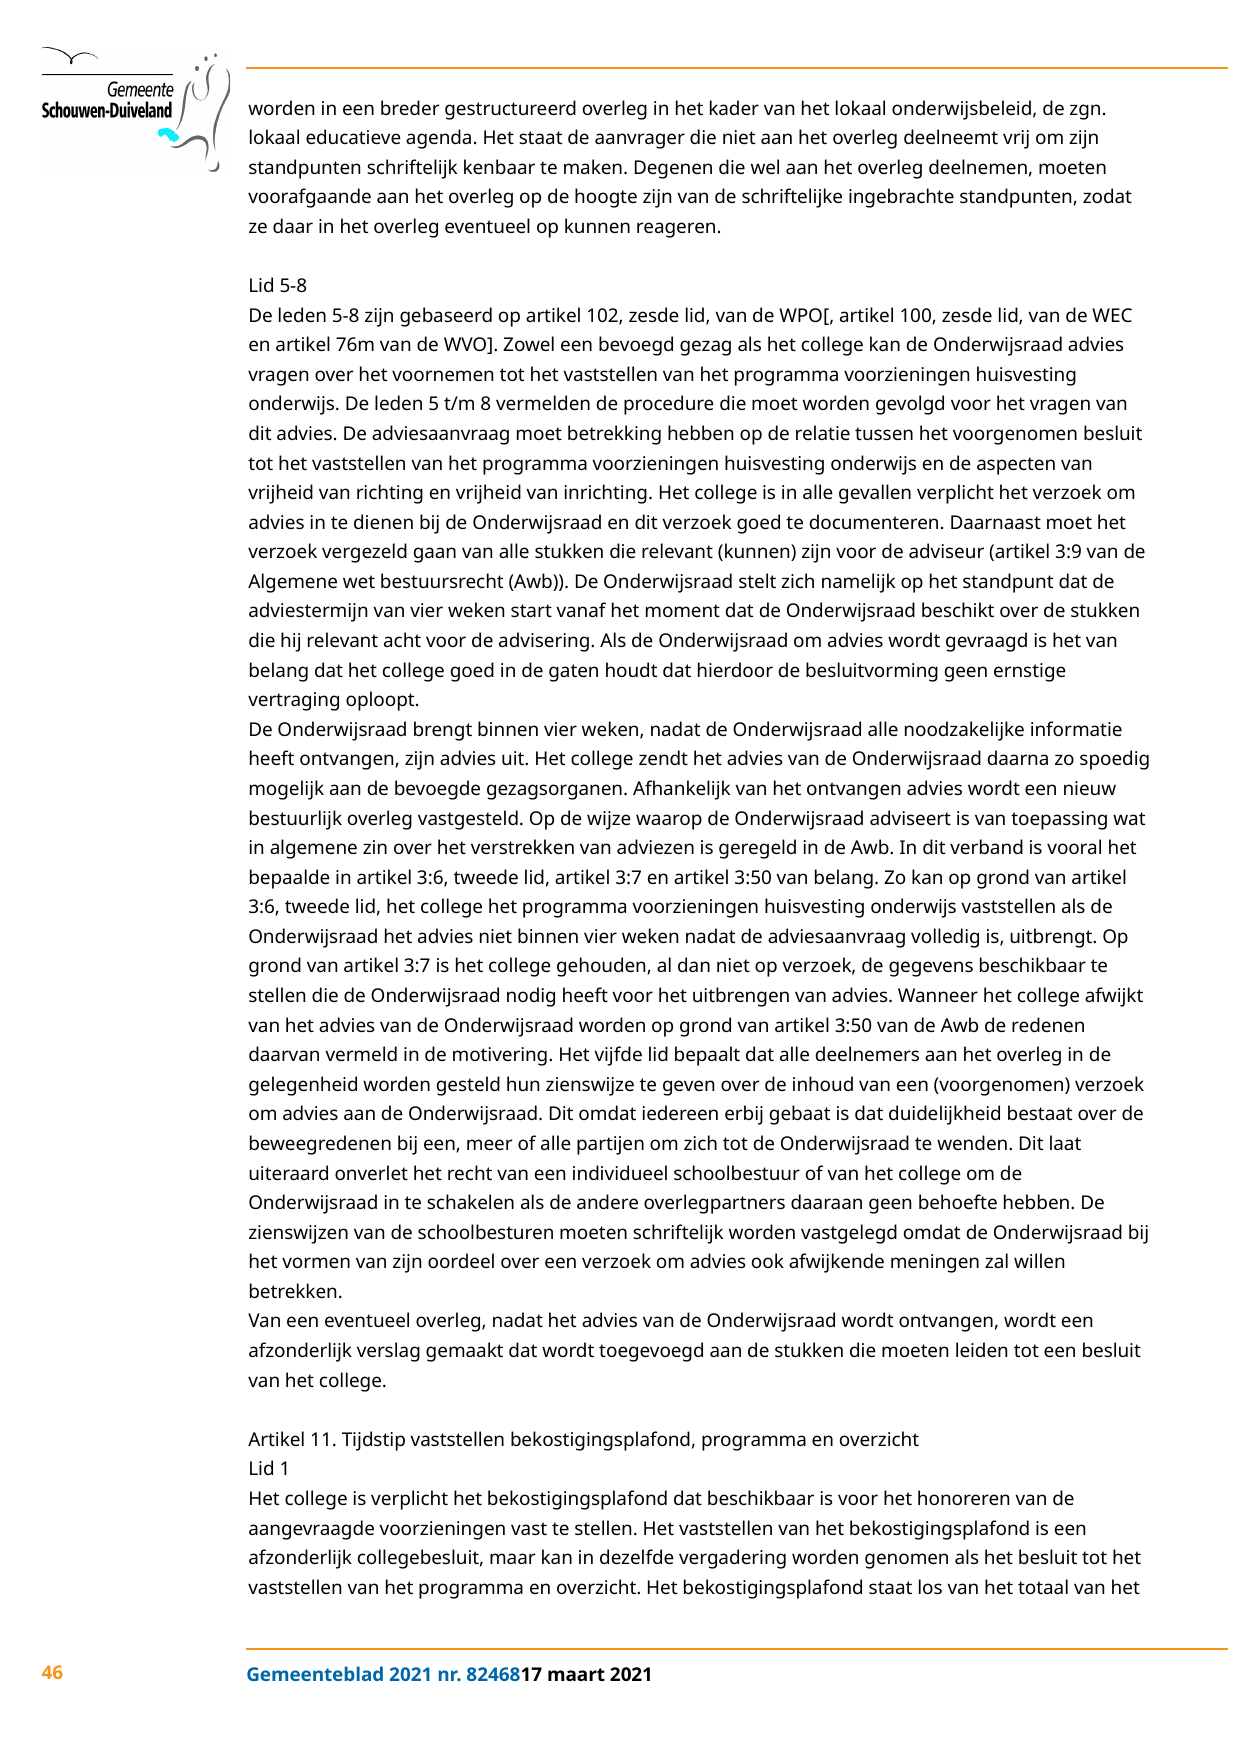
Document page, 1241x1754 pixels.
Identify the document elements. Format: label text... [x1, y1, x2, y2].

text Artikel 11. Tijdstip vaststellen bekostigingsplafond, programma en overzicht [248, 1426, 1152, 1452]
text De Onderwijsraad brengt binnen vier weken, nadat de Onderwijsraad alle noodzakelijke informatie heeft ontvangen, zijn advies uit. Het college zendt het advies van de Onderwijsraad daarna zo spoedig mogelijk aan de bevoegde gezagsorganen. Afhankelijk van het ontvangen advies wordt een nieuw bestuurlijk overleg vastgesteld. Op de wijze waarop de Onderwijsraad adviseert is van toepassing wat in algemene zin over het verstrekken van adviezen is geregeld in de Awb. In dit verband is vooral het bepaalde in artikel 3:6, tweede lid, artikel 3:7 en artikel 3:50 van belang. Zo kan op grond van artikel 3:6, tweede lid, het college het programma voorzieningen huisvesting onderwijs vaststellen als de Onderwijsraad het advies niet binnen vier weken nadat de adviesaanvraag volledig is, uitbrengt. Op grond van artikel 3:7 is het college gehouden, al dan niet op verzoek, de gegevens beschikbaar te stellen die de Onderwijsraad nodig heeft voor het uitbrengen van advies. Wanneer het college afwijkt van het advies van de Onderwijsraad worden op grond van artikel 3:50 van de Awb de redenen daarvan vermeld in de motivering. Het vijfde lid bepaalt dat alle deelnemers aan het overleg in de gelegenheid worden gesteld hun zienswijze te geven over de inhoud van een (voorgenomen) verzoek om advies aan de Onderwijsraad. Dit omdat iedereen erbij gebaat is dat duidelijkheid bestaat over de beweegredenen bij een, meer of alle partijen om zich tot de Onderwijsraad te wenden. Dit laat uiteraard onverlet het recht van een individueel schoolbestuur of van het college om de Onderwijsraad in te schakelen als de andere overlegpartners daaraan geen behoefte hebben. De zienswijzen van de schoolbesturen moeten schriftelijk worden vastgelegd omdat de Onderwijsraad bij het vormen van zijn oordeel over een verzoek om advies ook afwijkende meningen zal willen betrekken. [248, 716, 1152, 1304]
text Het college is verplicht het bekostigingsplafond dat beschikbaar is voor het honoreren van de aangevraagde voorzieningen vast te stellen. Het vaststellen van het bekostigingsplafond is een afzonderlijk collegebesluit, maar kan in dezelfde vergadering worden genomen als het besluit tot het vaststellen van het programma en overzicht. Het bekostigingsplafond staat los van het totaal van het [248, 1485, 1152, 1600]
text De leden 5-8 zijn gebaseerd op artikel 102, zesde lid, van de WPO[, artikel 100, zesde lid, van de WEC en artikel 76m van de WVO]. Zowel een bevoegd gezag als het college kan de Onderwijsraad advies vragen over het voornemen tot het vaststellen van het programma voorzieningen huisvesting onderwijs. De leden 5 t/m 8 vermelden de procedure die moet worden gevolgd voor het vragen van dit advies. De adviesaanvraag moet betrekking hebben op de relatie tussen het voorgenomen besluit tot het vaststellen van het programma voorzieningen huisvesting onderwijs en de aspecten van vrijheid van richting en vrijheid van inrichting. Het college is in alle gevallen verplicht het verzoek om advies in te dienen bij de Onderwijsraad en dit verzoek goed te documenteren. Daarnaast moet het verzoek vergezeld gaan van alle stukken die relevant (kunnen) zijn voor de adviseur (artikel 3:9 van de Algemene wet bestuursrecht (Awb)). De Onderwijsraad stelt zich namelijk op het standpunt dat de adviestermijn van vier weken start vanaf het moment dat de Onderwijsraad beschikt over de stukken die hij relevant acht voor de advisering. Als de Onderwijsraad om advies wordt gevraagd is het van belang dat het college goed in de gaten houdt dat hierdoor de besluitvorming geen ernstige vertraging oploopt. [248, 302, 1152, 712]
picture [41, 47, 231, 172]
text Lid 1 [248, 1456, 1152, 1481]
text Van een eventueel overleg, nadat het advies van de Onderwijsraad wordt ontvangen, wordt een afzonderlijk verslag gemaakt dat wordt toegevoegd aan de stukken die moeten leiden tot een besluit van het college. [248, 1308, 1152, 1393]
text Lid 5-8 [248, 272, 1152, 298]
text worden in een breder gestructureerd overleg in het kader van het lokaal onderwijsbeleid, de zgn. lokaal educatieve agenda. Het staat de aanvrager die niet aan het overleg deelneemt vrij om zijn standpunten schriftelijk kenbaar te maken. Degenen die wel aan het overleg deelnemen, moeten voorafgaande aan het overleg op de hoogte zijn van de schriftelijke ingebrachte standpunten, zodat ze daar in het overleg eventueel op kunnen reageren. [248, 95, 1152, 239]
